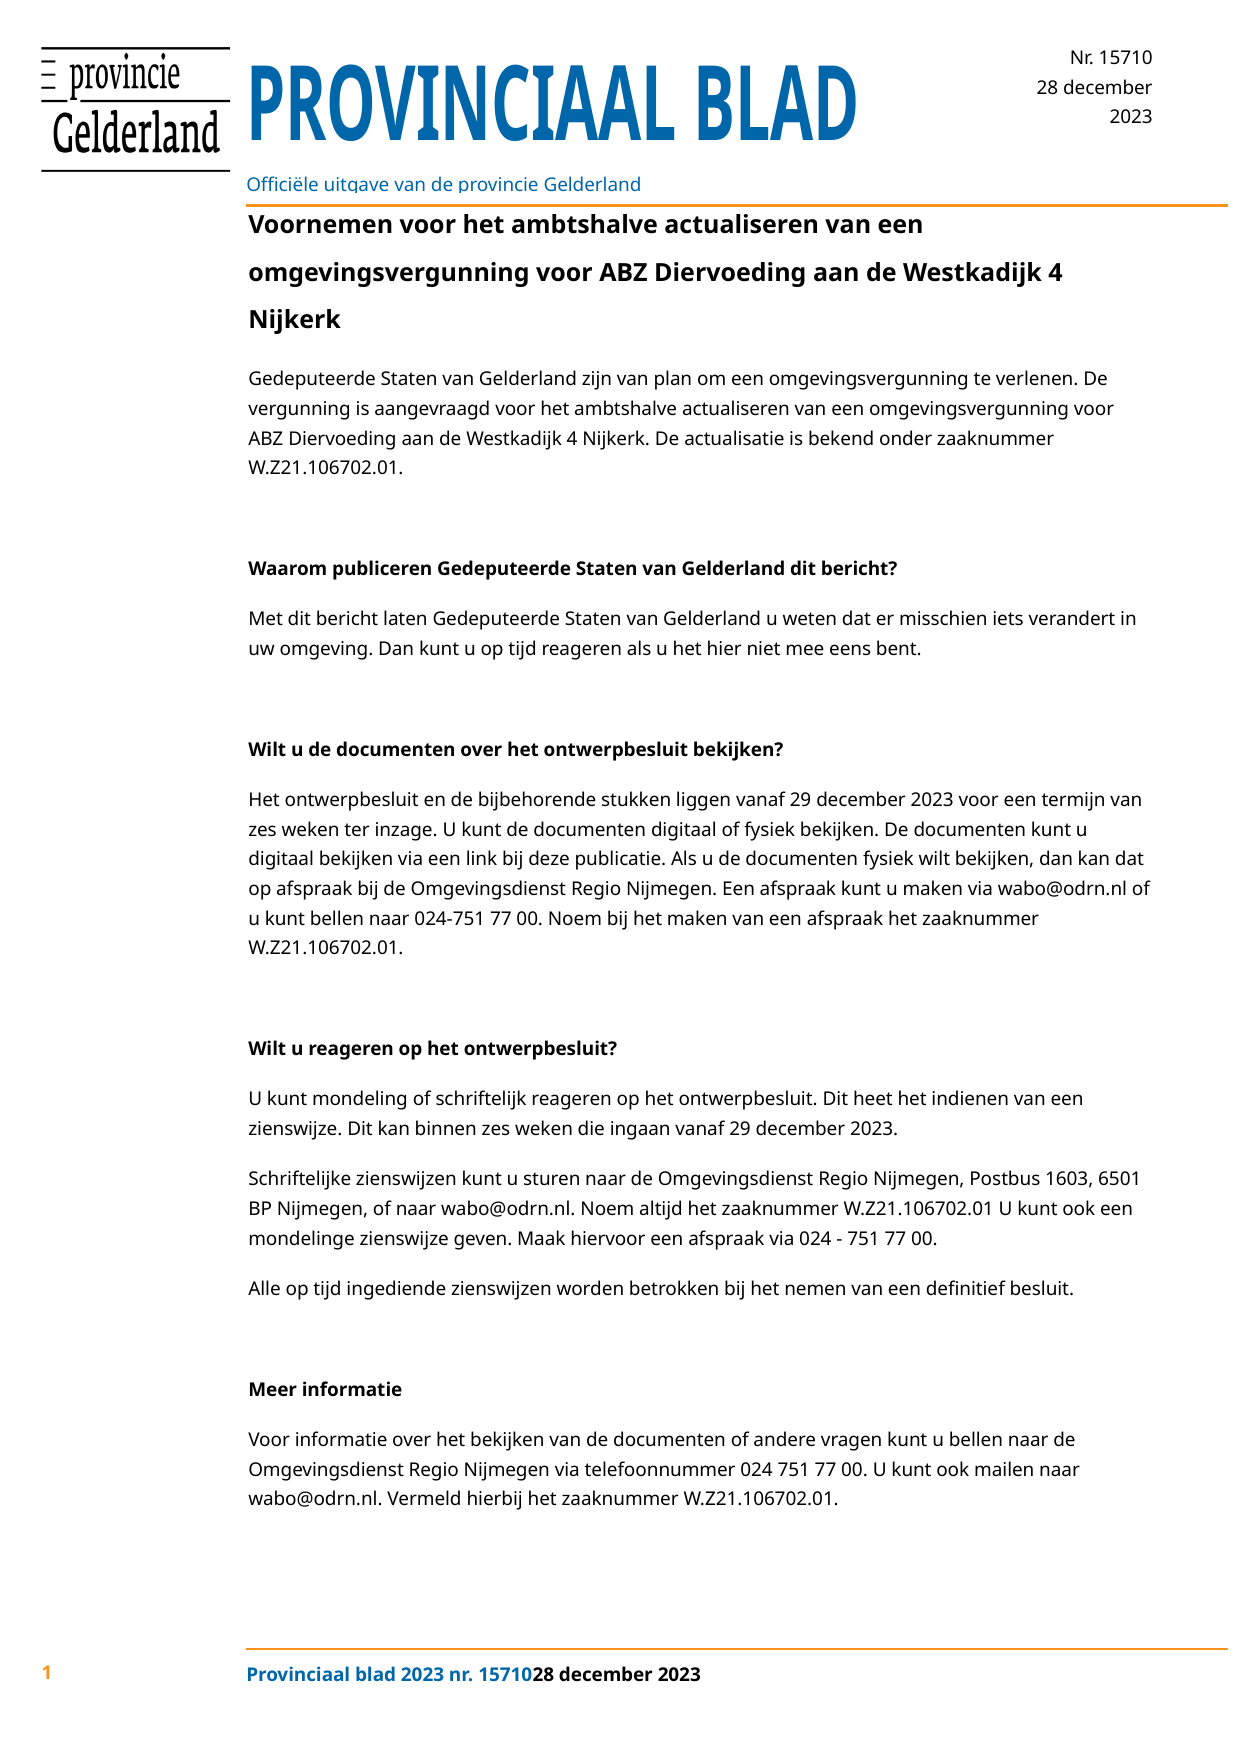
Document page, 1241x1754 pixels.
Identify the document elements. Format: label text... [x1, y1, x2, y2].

text U kunt mondeling of schriftelijk reageren op het ontwerpbesluit. Dit heet het indienen van een zienswijze. Dit kan binnen zes weken die ingaan vanaf 29 december 2023. [248, 1086, 1152, 1141]
text Het ontwerpbesluit en de bijbehorende stukken liggen vanaf 29 december 2023 voor een termijn van zes weken ter inzage. U kunt de documenten digitaal of fysiek bekijken. De documenten kunt u digitaal bekijken via een link bij deze publicatie. Als u de documenten fysiek wilt bekijken, dan kan dat op afspraak bij de Omgevingsdienst Regio Nijmegen. Een afspraak kunt u maken via wabo@odrn.nl of u kunt bellen naar 024-751 77 00. Noem bij het maken van een afspraak het zaaknummer W.Z21.106702.01. [248, 786, 1152, 960]
text Met dit bericht laten Gedeputeerde Staten van Gelderland u weten dat er misschien iets verandert in uw omgeving. Dan kunt u op tijd reageren als u het hier niet mee eens bent. [248, 606, 1152, 661]
text Waarom publiceren Gedeputeerde Staten van Gelderland dit bericht? [248, 555, 1152, 581]
text Schriftelijke zienswijzen kunt u sturen naar de Omgevingsdienst Regio Nijmegen, Postbus 1603, 6501 BP Nijmegen, of naar wabo@odrn.nl. Noem altijd het zaaknummer W.Z21.106702.01 U kunt ook een mondelinge zienswijze geven. Maak hiervoor een afspraak via 024 - 751 77 00. [248, 1166, 1152, 1250]
text Wilt u reageren op het ontwerpbesluit? [248, 1035, 1152, 1061]
text Gedeputeerde Staten van Gelderland zijn van plan om een omgevingsvergunning te verlenen. De vergunning is aangevraagd voor het ambtshalve actualiseren van een omgevingsvergunning voor ABZ Diervoeding aan de Westkadijk 4 Nijkerk. De actualisatie is bekend onder zaaknummer W.Z21.106702.01. [248, 366, 1152, 480]
text Wilt u de documenten over het ontwerpbesluit bekijken? [248, 736, 1152, 762]
text Alle op tijd ingediende zienswijzen worden betrokken bij het nemen van een definitief besluit. [248, 1275, 1152, 1301]
text Meer informatie [248, 1376, 1152, 1402]
text Voor informatie over het bekijken van de documenten of andere vragen kunt u bellen naar de Omgevingsdienst Regio Nijmegen via telefoonnummer 024 751 77 00. U kunt ook mailen naar wabo@odrn.nl. Vermeld hierbij het zaaknummer W.Z21.106702.01. [248, 1426, 1152, 1511]
picture [41, 47, 231, 172]
text Voornemen voor het ambtshalve actualiseren van een omgevingsvergunning voor ABZ Diervoeding aan de Westkadijk 4 Nijkerk [248, 207, 1152, 336]
